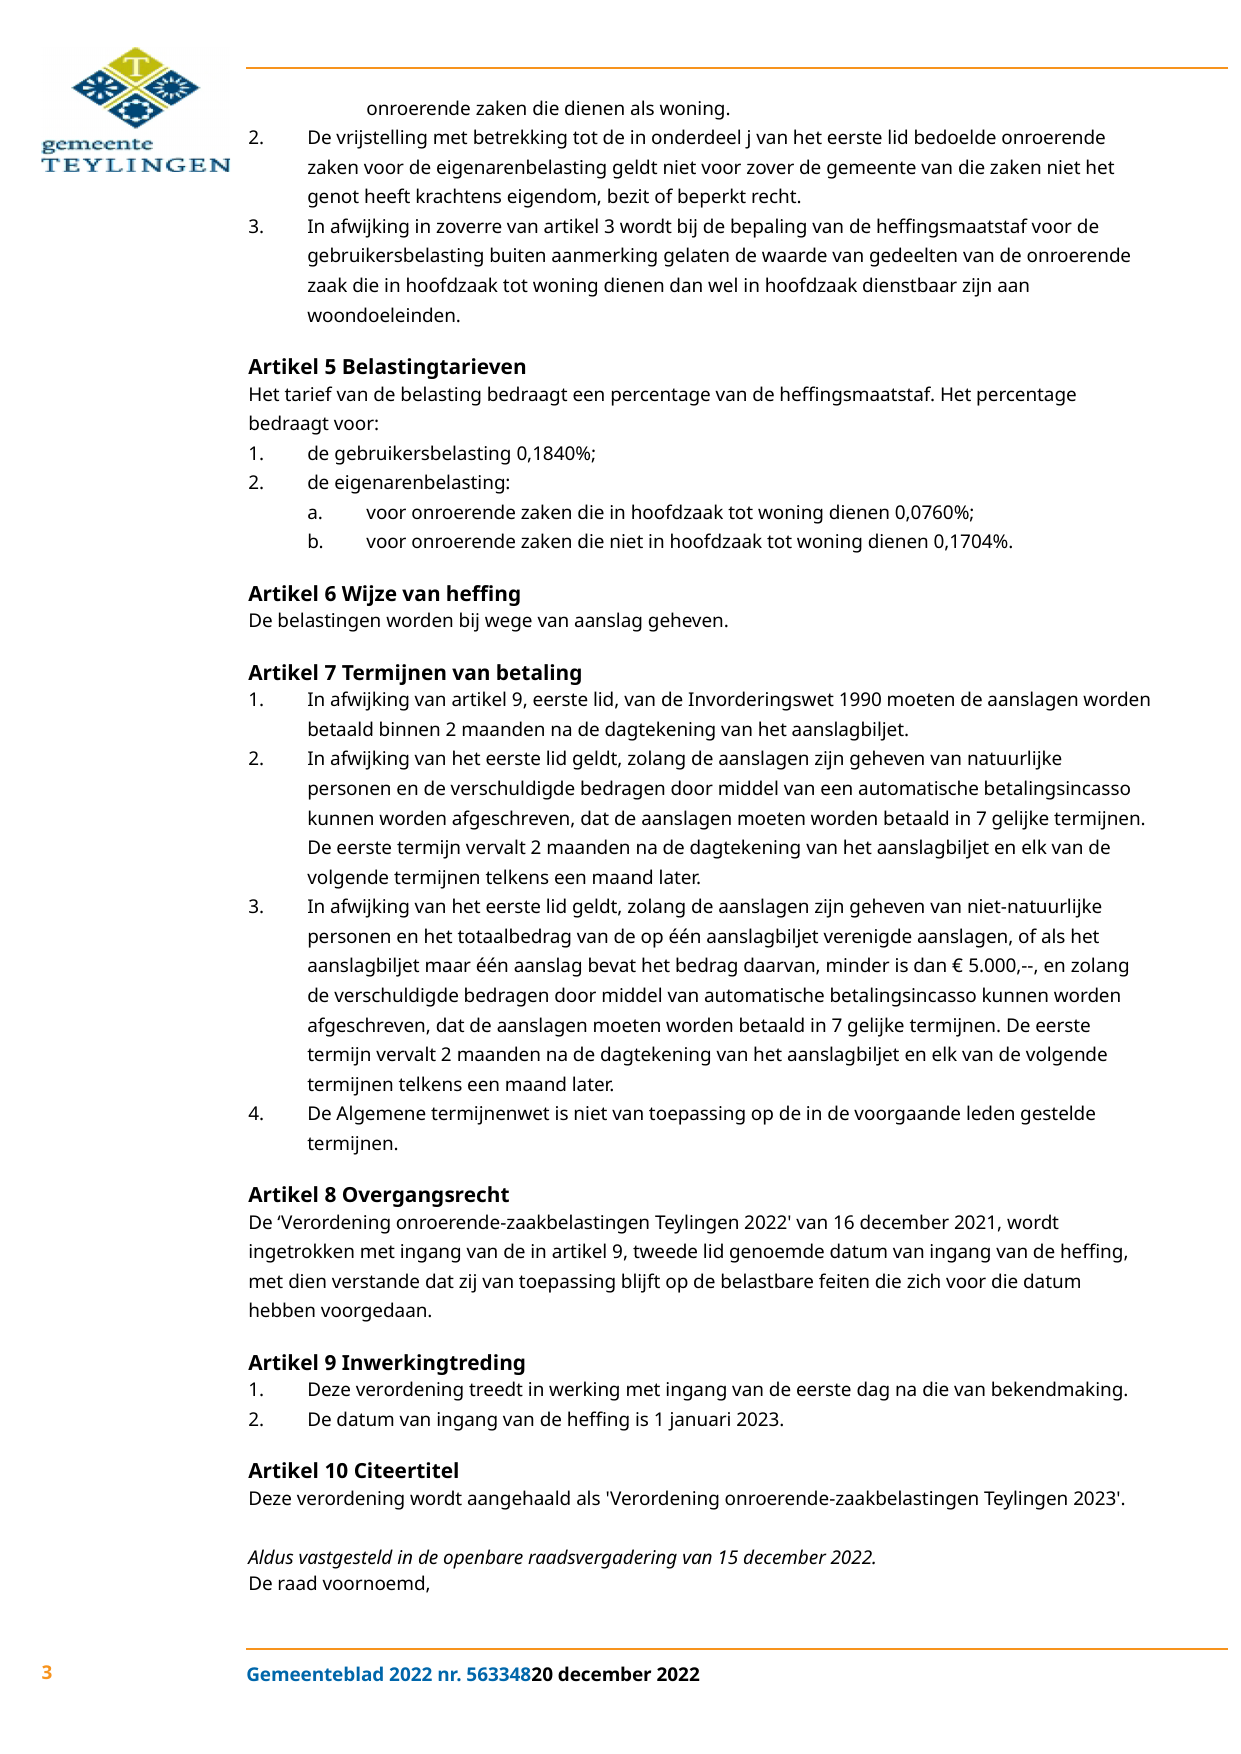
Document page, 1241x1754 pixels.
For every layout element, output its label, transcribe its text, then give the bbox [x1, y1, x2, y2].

list In afwijking van het eerste lid geldt, zolang de aanslagen zijn geheven van natuurlijke personen en de verschuldigde bedragen door middel van een automatische betalingsincasso kunnen worden afgeschreven, dat de aanslagen moeten worden betaald in 7 gelijke termijnen. De eerste termijn vervalt 2 maanden na de dagtekening van het aanslagbiljet en elk van de volgende termijnen telkens een maand later. [248, 746, 1152, 889]
text Artikel 8 Overgangsrecht [248, 1181, 1152, 1209]
text Het tarief van de belasting bedraagt een percentage van de heffingsmaatstaf. Het percentage bedraagt voor: [248, 381, 1152, 436]
list voor onroerende zaken die niet in hoofdzaak tot woning dienen 0,1704%. [307, 529, 1152, 554]
text Artikel 6 Wijze van heffing [248, 579, 1152, 607]
text Artikel 7 Termijnen van betaling [248, 658, 1152, 686]
list In afwijking van het eerste lid geldt, zolang de aanslagen zijn geheven van niet-natuurlijke personen en het totaalbedrag van de op één aanslagbiljet verenigde aanslagen, of als het aanslagbiljet maar één aanslag bevat het bedrag daarvan, minder is dan € 5.000,--, en zolang de verschuldigde bedragen door middel van automatische betalingsincasso kunnen worden afgeschreven, dat de aanslagen moeten worden betaald in 7 gelijke termijnen. De eerste termijn vervalt 2 maanden na de dagtekening van het aanslagbiljet en elk van de volgende termijnen telkens een maand later. [248, 893, 1152, 1097]
list In afwijking van artikel 9, eerste lid, van de Invorderingswet 1990 moeten de aanslagen worden betaald binnen 2 maanden na de dagtekening van het aanslagbiljet. [248, 686, 1152, 742]
text De belastingen worden bij wege van aanslag geheven. [248, 607, 1152, 633]
text Artikel 10 Citeertitel [248, 1457, 1152, 1485]
text De ‘Verordening onroerende-zaakbelastingen Teylingen 2022' van 16 december 2021, wordt ingetrokken met ingang van de in artikel 9, tweede lid genoemde datum van ingang van de heffing, met dien verstande dat zij van toepassing blijft op de belastbare feiten die zich voor die datum hebben voorgedaan. [248, 1209, 1152, 1323]
picture [41, 47, 231, 172]
list de gebruikersbelasting 0,1840%; [248, 440, 1152, 466]
list In afwijking in zoverre van artikel 3 wordt bij de bepaling van de heffingsmaatstaf voor de gebruikersbelasting buiten aanmerking gelaten de waarde van gedeelten van de onroerende zaak die in hoofdzaak tot woning dienen dan wel in hoofdzaak dienstbaar zijn aan woondoeleinden. [248, 213, 1152, 328]
text Artikel 5 Belastingtarieven [248, 352, 1152, 381]
text Aldus vastgesteld in de openbare raadsvergadering van 15 december 2022. [248, 1544, 1152, 1570]
text Artikel 9 Inwerkingtreding [248, 1348, 1152, 1377]
list voor onroerende zaken die in hoofdzaak tot woning dienen 0,0760%; [307, 499, 1152, 525]
text Deze verordening wordt aangehaald als 'Verordening onroerende-zaakbelastingen Teylingen 2023'. [248, 1485, 1152, 1511]
list De vrijstelling met betrekking tot de in onderdeel j van het eerste lid bedoelde onroerende zaken voor de eigenarenbelasting geldt niet voor zover de gemeente van die zaken niet het genot heeft krachtens eigendom, bezit of beperkt recht. [248, 124, 1152, 209]
list De Algemene termijnenwet is niet van toepassing op de in de voorgaande leden gestelde termijnen. [248, 1101, 1152, 1156]
text De raad voornoemd, [248, 1570, 1152, 1596]
list de eigenarenbelasting: [248, 469, 1152, 495]
list onroerende zaken die dienen als woning. [307, 95, 1152, 121]
list Deze verordening treedt in werking met ingang van de eerste dag na die van bekendmaking. [248, 1377, 1152, 1402]
list De datum van ingang van de heffing is 1 januari 2023. [248, 1406, 1152, 1432]
